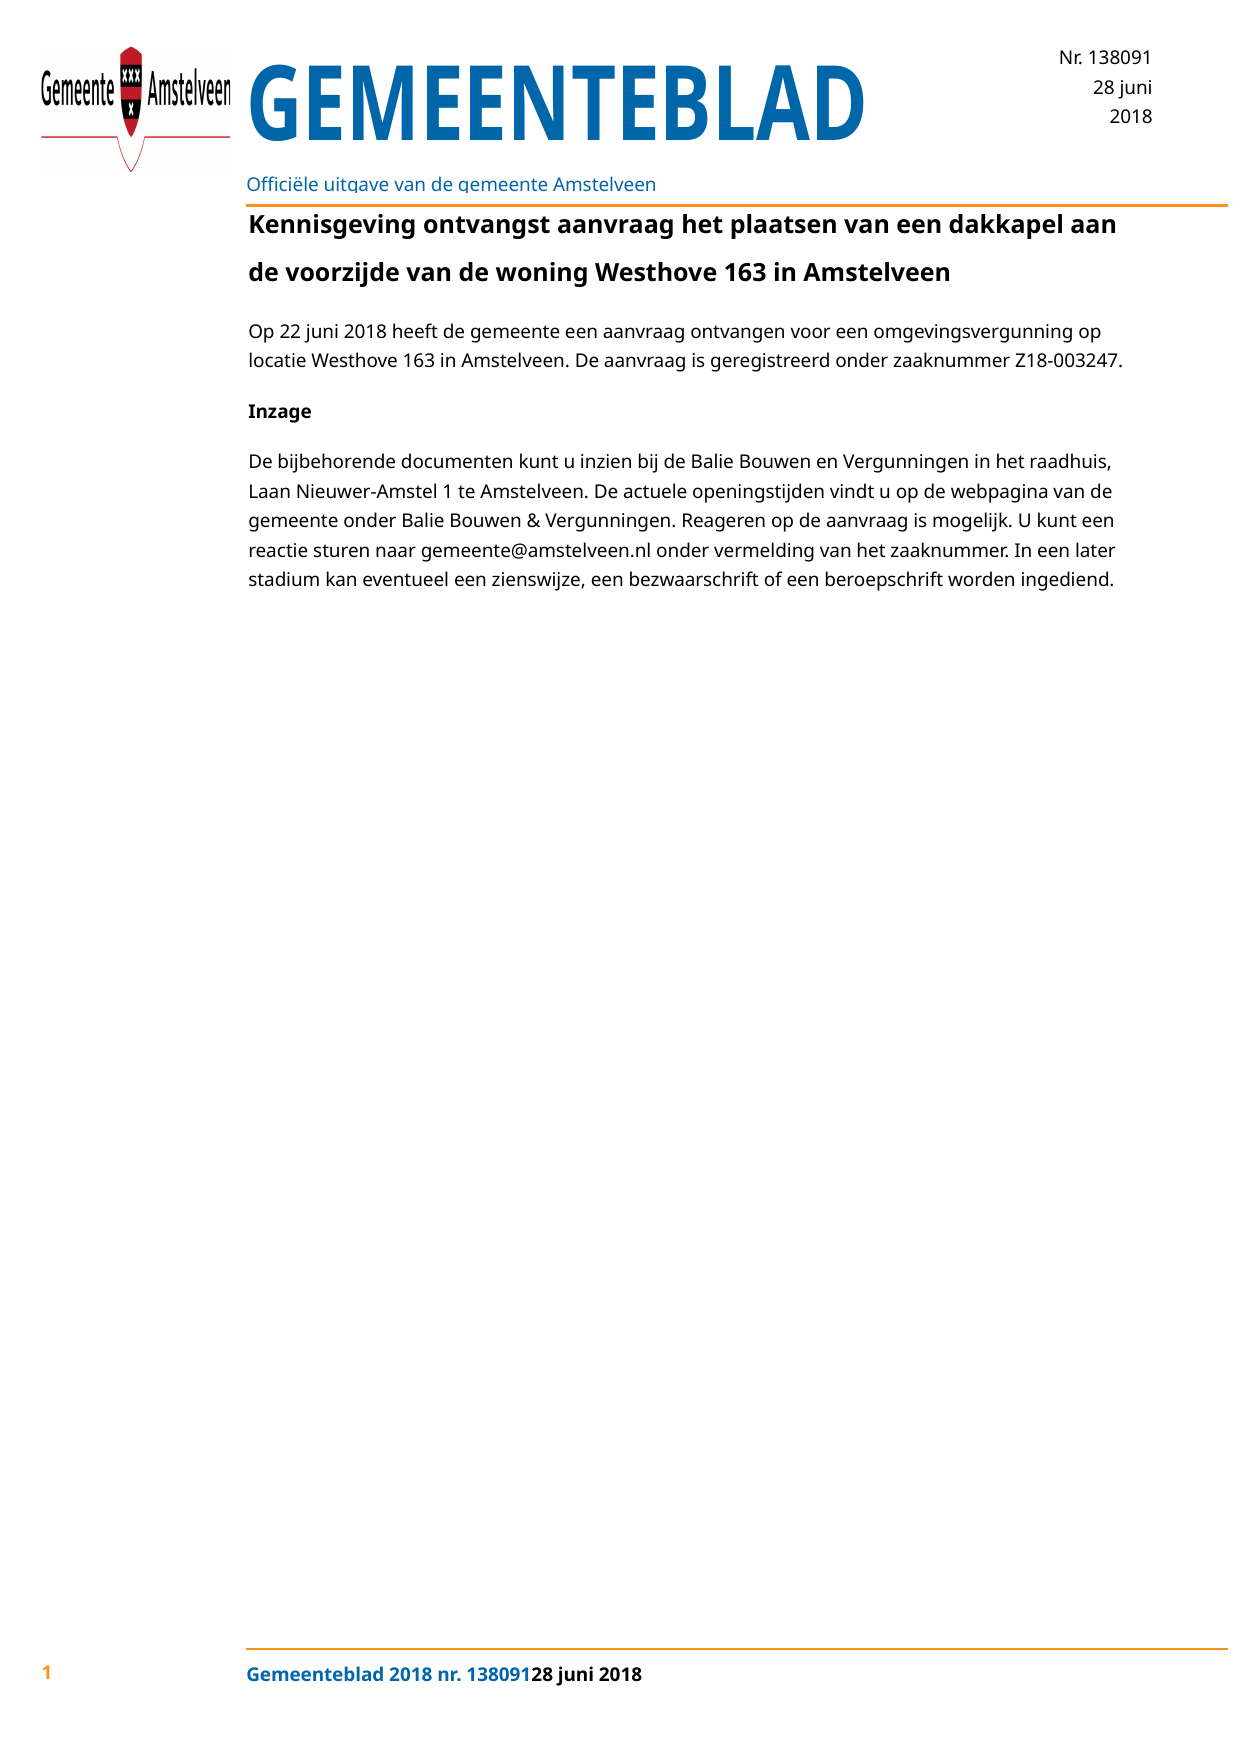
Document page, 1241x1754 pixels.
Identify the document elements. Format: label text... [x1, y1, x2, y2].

text De bijbehorende documenten kunt u inzien bij de Balie Bouwen en Vergunningen in het raadhuis, Laan Nieuwer-Amstel 1 te Amstelveen. De actuele openingstijden vindt u op de webpagina van de gemeente onder Balie Bouwen & Vergunningen. Reageren op de aanvraag is mogelijk. U kunt een reactie sturen naar gemeente@amstelveen.nl onder vermelding van het zaaknummer. In een later stadium kan eventueel een zienswijze, een bezwaarschrift of een beroepschrift worden ingediend. [248, 448, 1152, 592]
text Kennisgeving ontvangst aanvraag het plaatsen van een dakkapel aan de voorzijde van de woning Westhove 163 in Amstelveen [248, 207, 1152, 288]
text Op 22 juni 2018 heeft de gemeente een aanvraag ontvangen voor een omgevingsvergunning op locatie Westhove 163 in Amstelveen. De aanvraag is geregistreerd onder zaaknummer Z18-003247. [248, 318, 1152, 373]
text Inzage [248, 398, 1152, 424]
picture [41, 47, 231, 172]
